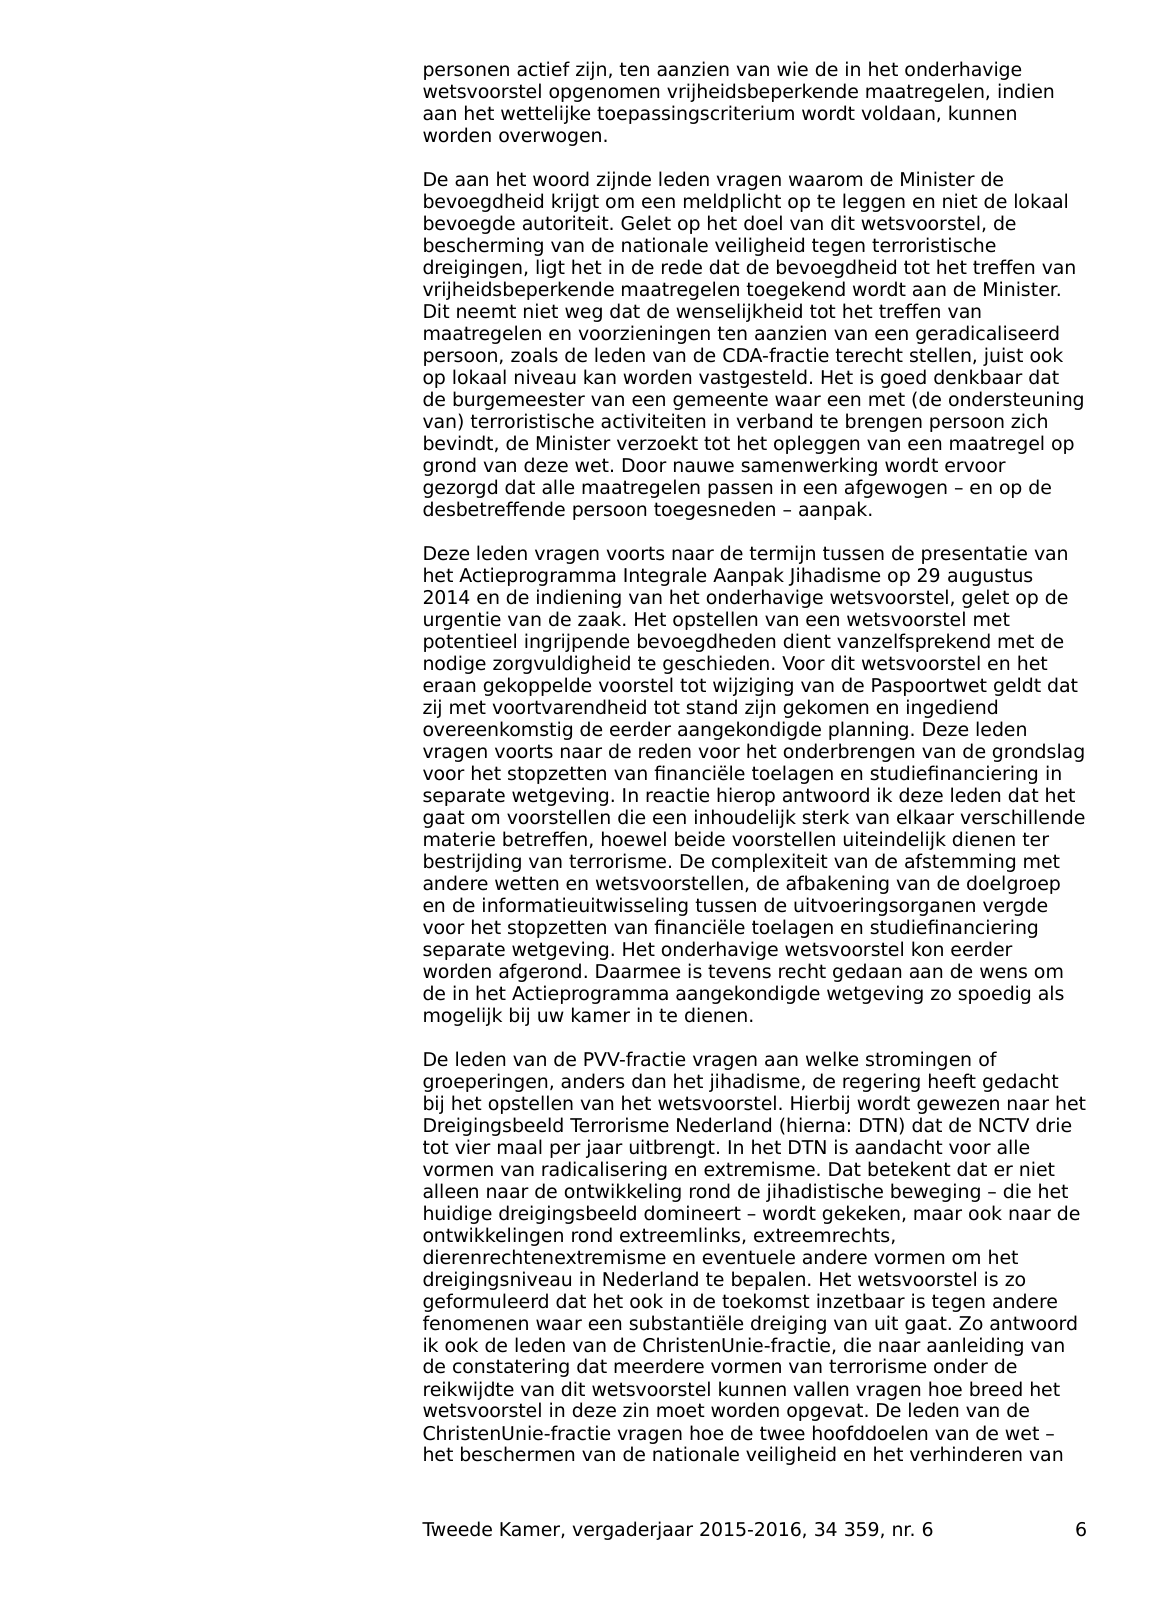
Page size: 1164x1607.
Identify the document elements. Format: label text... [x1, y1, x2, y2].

text De leden van de PVV-fractie vragen aan welke stromingen of groeperingen, anders dan het jihadisme, de regering heeft gedacht bij het opstellen van het wetsvoorstel. Hierbij wordt gewezen naar het Dreigingsbeeld Terrorisme Nederland (hierna: DTN) dat de NCTV drie tot vier maal per jaar uitbrengt. In het DTN is aandacht voor alle vormen van radicalisering en extremisme. Dat betekent dat er niet alleen naar de ontwikkeling rond de jihadistische beweging – die het huidige dreigingsbeeld domineert – wordt gekeken, maar ook naar de ontwikkelingen rond extreemlinks, extreemrechts, dierenrechtenextremisme en eventuele andere vormen om het dreigingsniveau in Nederland te bepalen. Het wetsvoorstel is zo geformuleerd dat het ook in de toekomst inzetbaar is tegen andere fenomenen waar een substantiële dreiging van uit gaat. Zo antwoord ik ook de leden van de ChristenUnie-fractie, die naar aanleiding van de constatering dat meerdere vormen van terrorisme onder de reikwijdte van dit wetsvoorstel kunnen vallen vragen hoe breed het wetsvoorstel in deze zin moet worden opgevat. De leden van de ChristenUnie-fractie vragen hoe de twee hoofddoelen van de wet – het beschermen van de nationale veiligheid en het verhinderen van [422, 1049, 1087, 1466]
text Deze leden vragen voorts naar de termijn tussen de presentatie van het Actieprogramma Integrale Aanpak Jihadisme op 29 augustus 2014 en de indiening van het onderhavige wetsvoorstel, gelet op de urgentie van de zaak. Het opstellen van een wetsvoorstel met potentieel ingrijpende bevoegdheden dient vanzelfsprekend met de nodige zorgvuldigheid te geschieden. Voor dit wetsvoorstel en het eraan gekoppelde voorstel tot wijziging van de Paspoortwet geldt dat zij met voortvarendheid tot stand zijn gekomen en ingediend overeenkomstig de eerder aangekondigde planning. Deze leden vragen voorts naar de reden voor het onderbrengen van de grondslag voor het stopzetten van financiële toelagen en studiefinanciering in separate wetgeving. In reactie hierop antwoord ik deze leden dat het gaat om voorstellen die een inhoudelijk sterk van elkaar verschillende materie betreffen, hoewel beide voorstellen uiteindelijk dienen ter bestrijding van terrorisme. De complexiteit van de afstemming met andere wetten en wetsvoorstellen, de afbakening van de doelgroep en de informatieuitwisseling tussen de uitvoeringsorganen vergde voor het stopzetten van financiële toelagen en studiefinanciering separate wetgeving. Het onderhavige wetsvoorstel kon eerder worden afgerond. Daarmee is tevens recht gedaan aan de wens om de in het Actieprogramma aangekondigde wetgeving zo spoedig als mogelijk bij uw kamer in te dienen. [422, 543, 1087, 1027]
text personen actief zijn, ten aanzien van wie de in het onderhavige wetsvoorstel opgenomen vrijheidsbeperkende maatregelen, indien aan het wettelijke toepassingscriterium wordt voldaan, kunnen worden overwogen. [422, 59, 1087, 147]
text De aan het woord zijnde leden vragen waarom de Minister de bevoegdheid krijgt om een meldplicht op te leggen en niet de lokaal bevoegde autoriteit. Gelet op het doel van dit wetsvoorstel, de bescherming van de nationale veiligheid tegen terroristische dreigingen, ligt het in de rede dat de bevoegdheid tot het treffen van vrijheidsbeperkende maatregelen toegekend wordt aan de Minister. Dit neemt niet weg dat de wenselijkheid tot het treffen van maatregelen en voorzieningen ten aanzien van een geradicaliseerd persoon, zoals de leden van de CDA-fractie terecht stellen, juist ook op lokaal niveau kan worden vastgesteld. Het is goed denkbaar dat de burgemeester van een gemeente waar een met (de ondersteuning van) terroristische activiteiten in verband te brengen persoon zich bevindt, de Minister verzoekt tot het opleggen van een maatregel op grond van deze wet. Door nauwe samenwerking wordt ervoor gezorgd dat alle maatregelen passen in een afgewogen – en op de desbetreffende persoon toegesneden – aanpak. [422, 169, 1087, 521]
